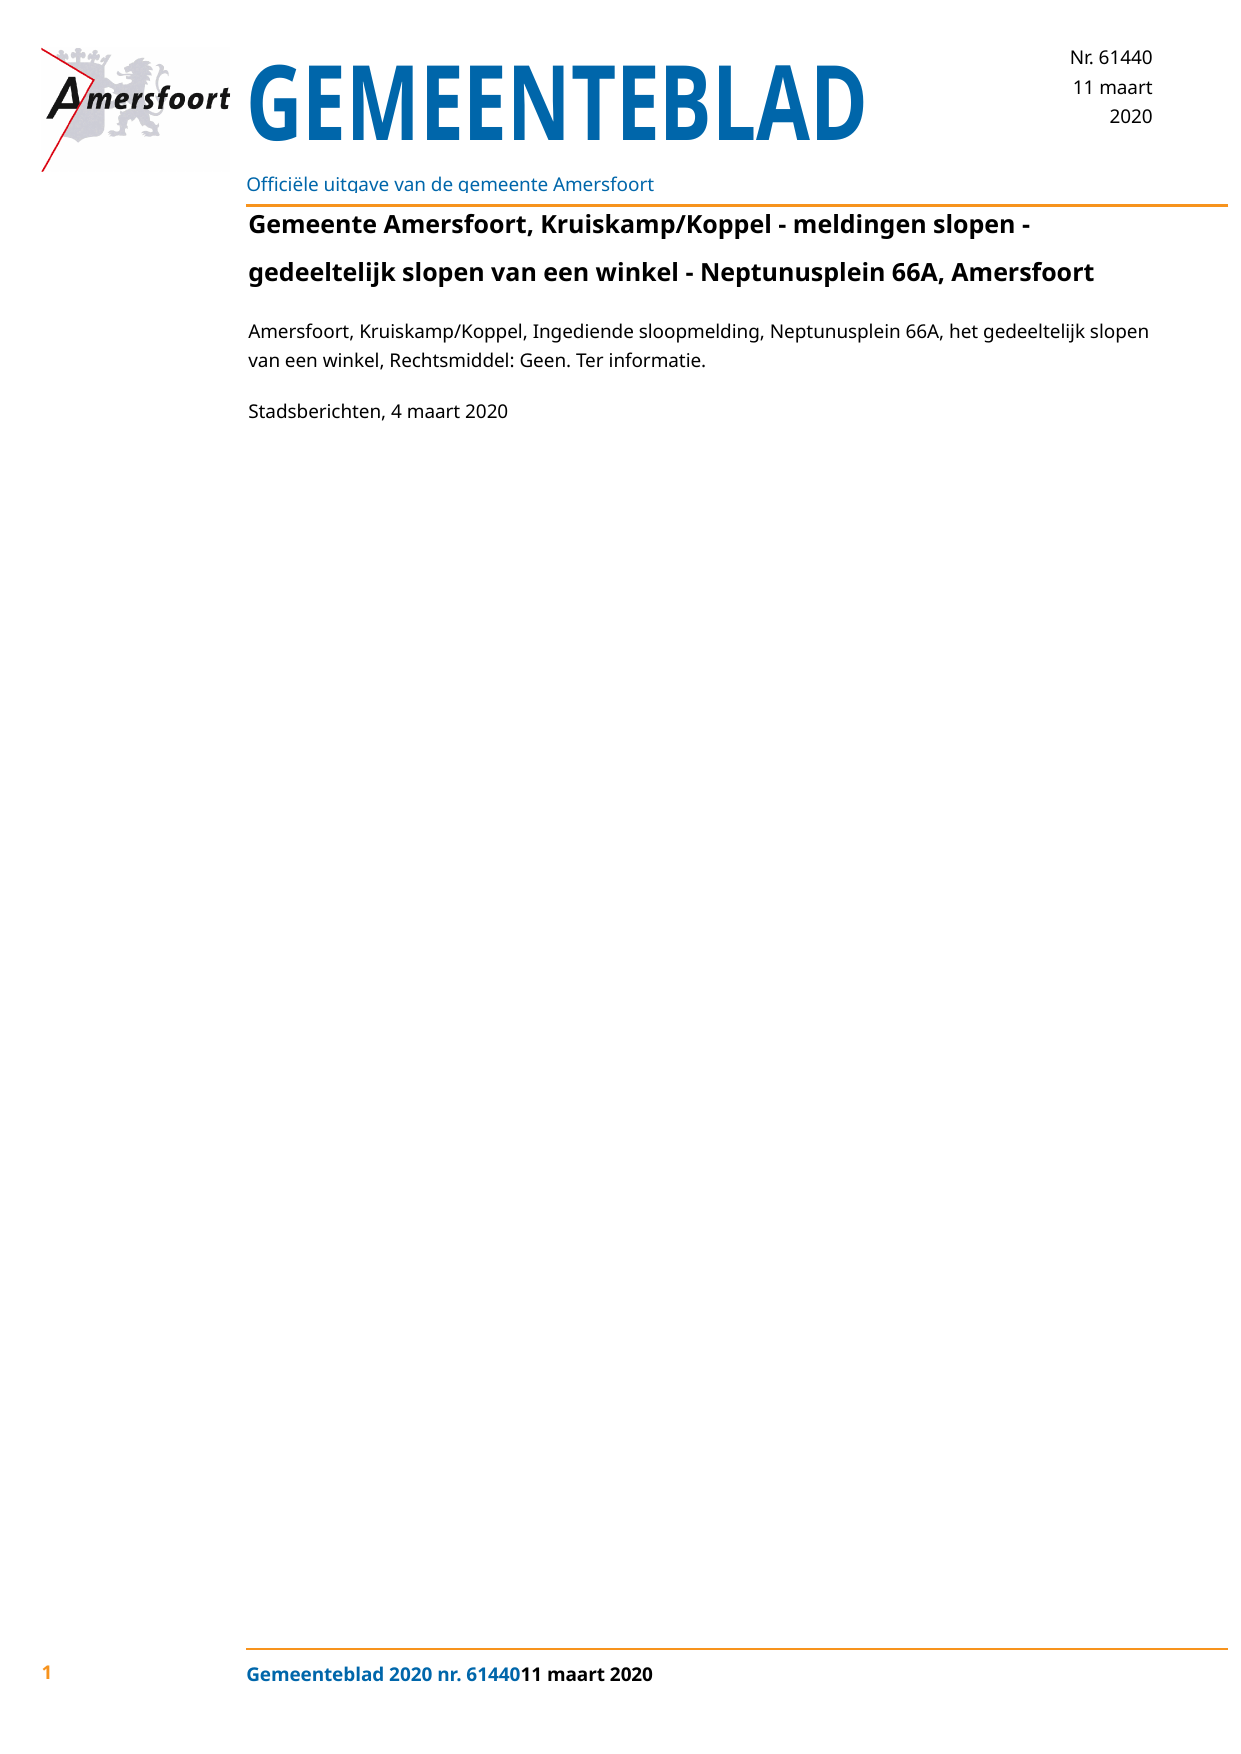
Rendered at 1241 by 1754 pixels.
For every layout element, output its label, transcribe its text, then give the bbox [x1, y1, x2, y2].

text Amersfoort, Kruiskamp/Koppel, Ingediende sloopmelding, Neptunusplein 66A, het gedeeltelijk slopen van een winkel, Rechtsmiddel: Geen. Ter informatie. [248, 318, 1152, 373]
text Gemeente Amersfoort, Kruiskamp/Koppel - meldingen slopen - gedeeltelijk slopen van een winkel - Neptunusplein 66A, Amersfoort [248, 207, 1152, 288]
picture [41, 47, 231, 172]
text Stadsberichten, 4 maart 2020 [248, 398, 1152, 424]
